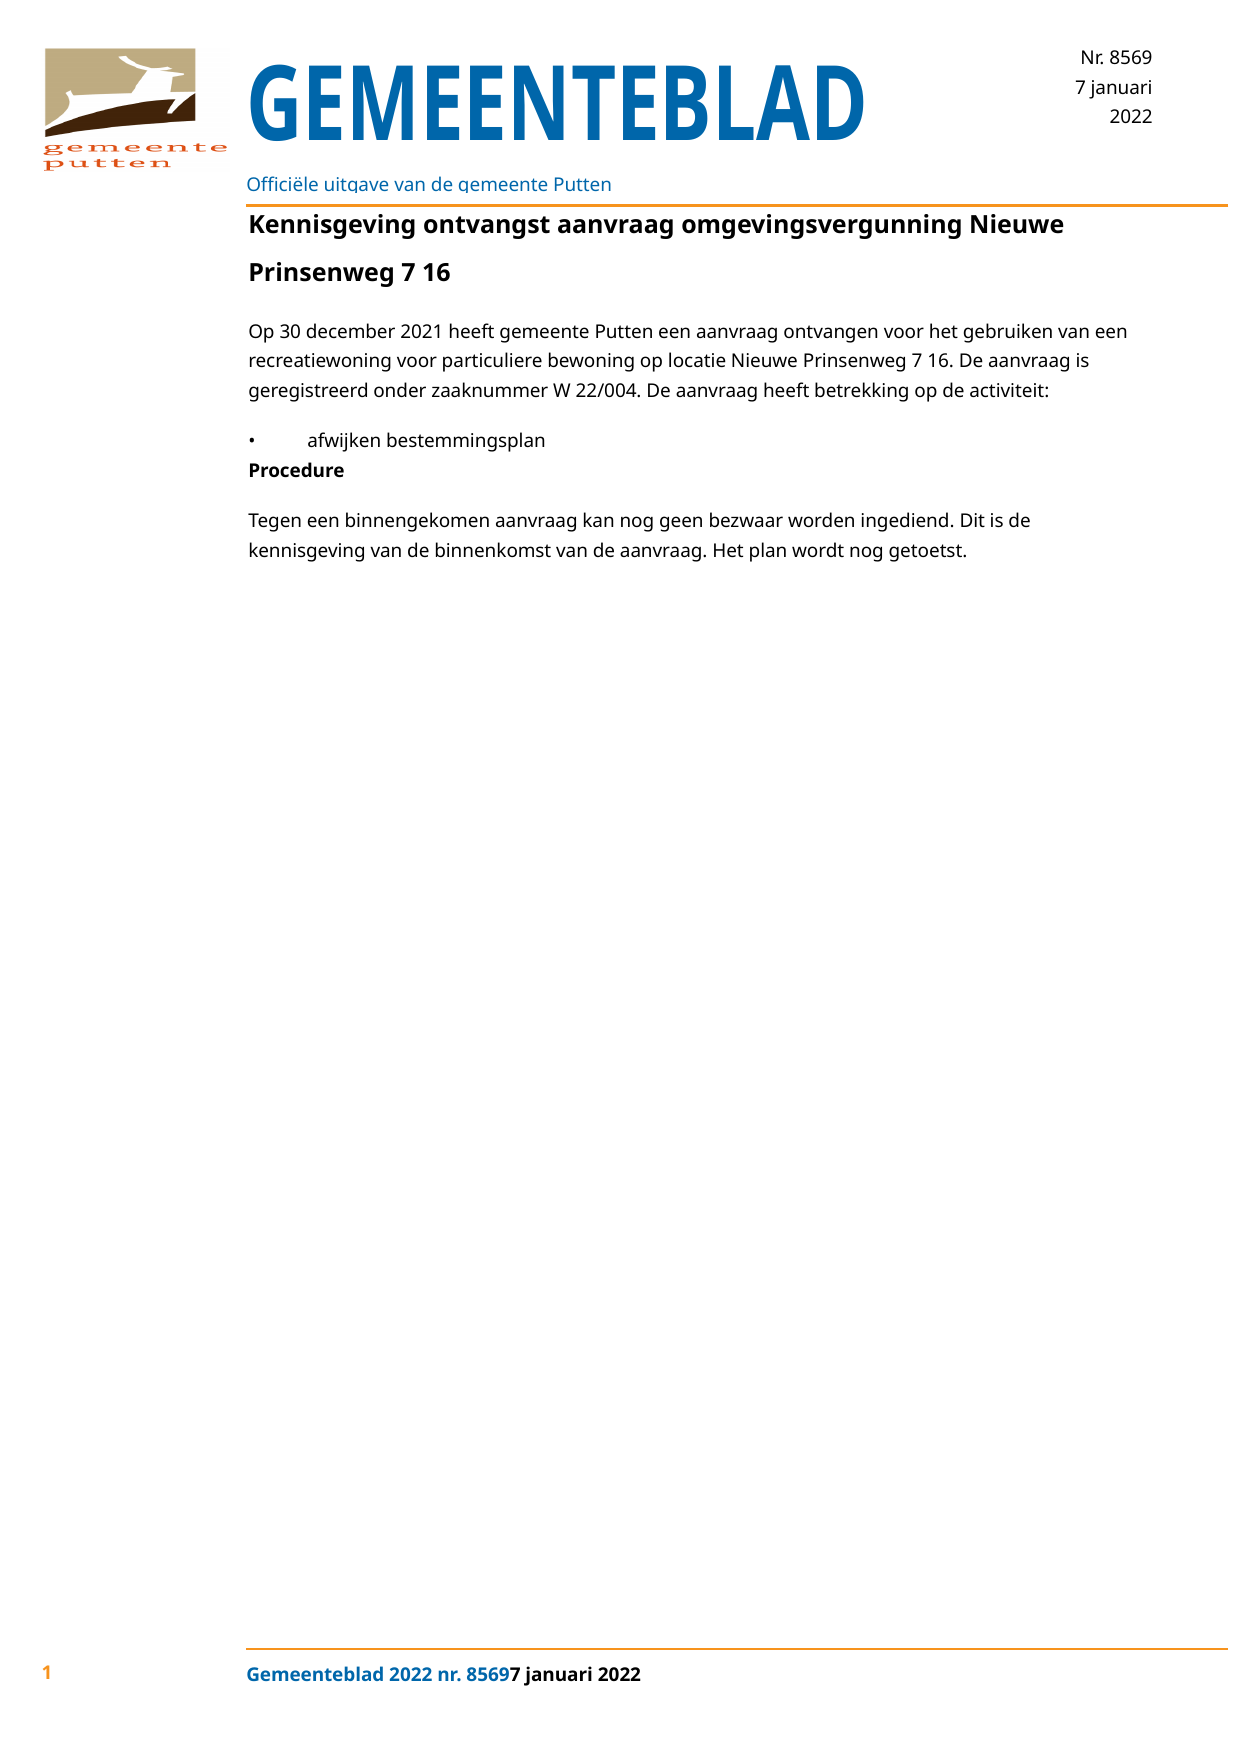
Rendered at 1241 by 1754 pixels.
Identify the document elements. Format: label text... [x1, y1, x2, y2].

text Tegen een binnengekomen aanvraag kan nog geen bezwaar worden ingediend. Dit is de kennisgeving van de binnenkomst van de aanvraag. Het plan wordt nog getoetst. [248, 507, 1152, 563]
text Kennisgeving ontvangst aanvraag omgevingsvergunning Nieuwe Prinsenweg 7 16 [248, 207, 1152, 288]
list afwijken bestemmingsplan [248, 427, 1152, 453]
text Procedure [248, 457, 1152, 483]
picture [41, 47, 231, 172]
text Op 30 december 2021 heeft gemeente Putten een aanvraag ontvangen voor het gebruiken van een recreatiewoning voor particuliere bewoning op locatie Nieuwe Prinsenweg 7 16. De aanvraag is geregistreerd onder zaaknummer W 22/004. De aanvraag heeft betrekking op de activiteit: [248, 318, 1152, 403]
